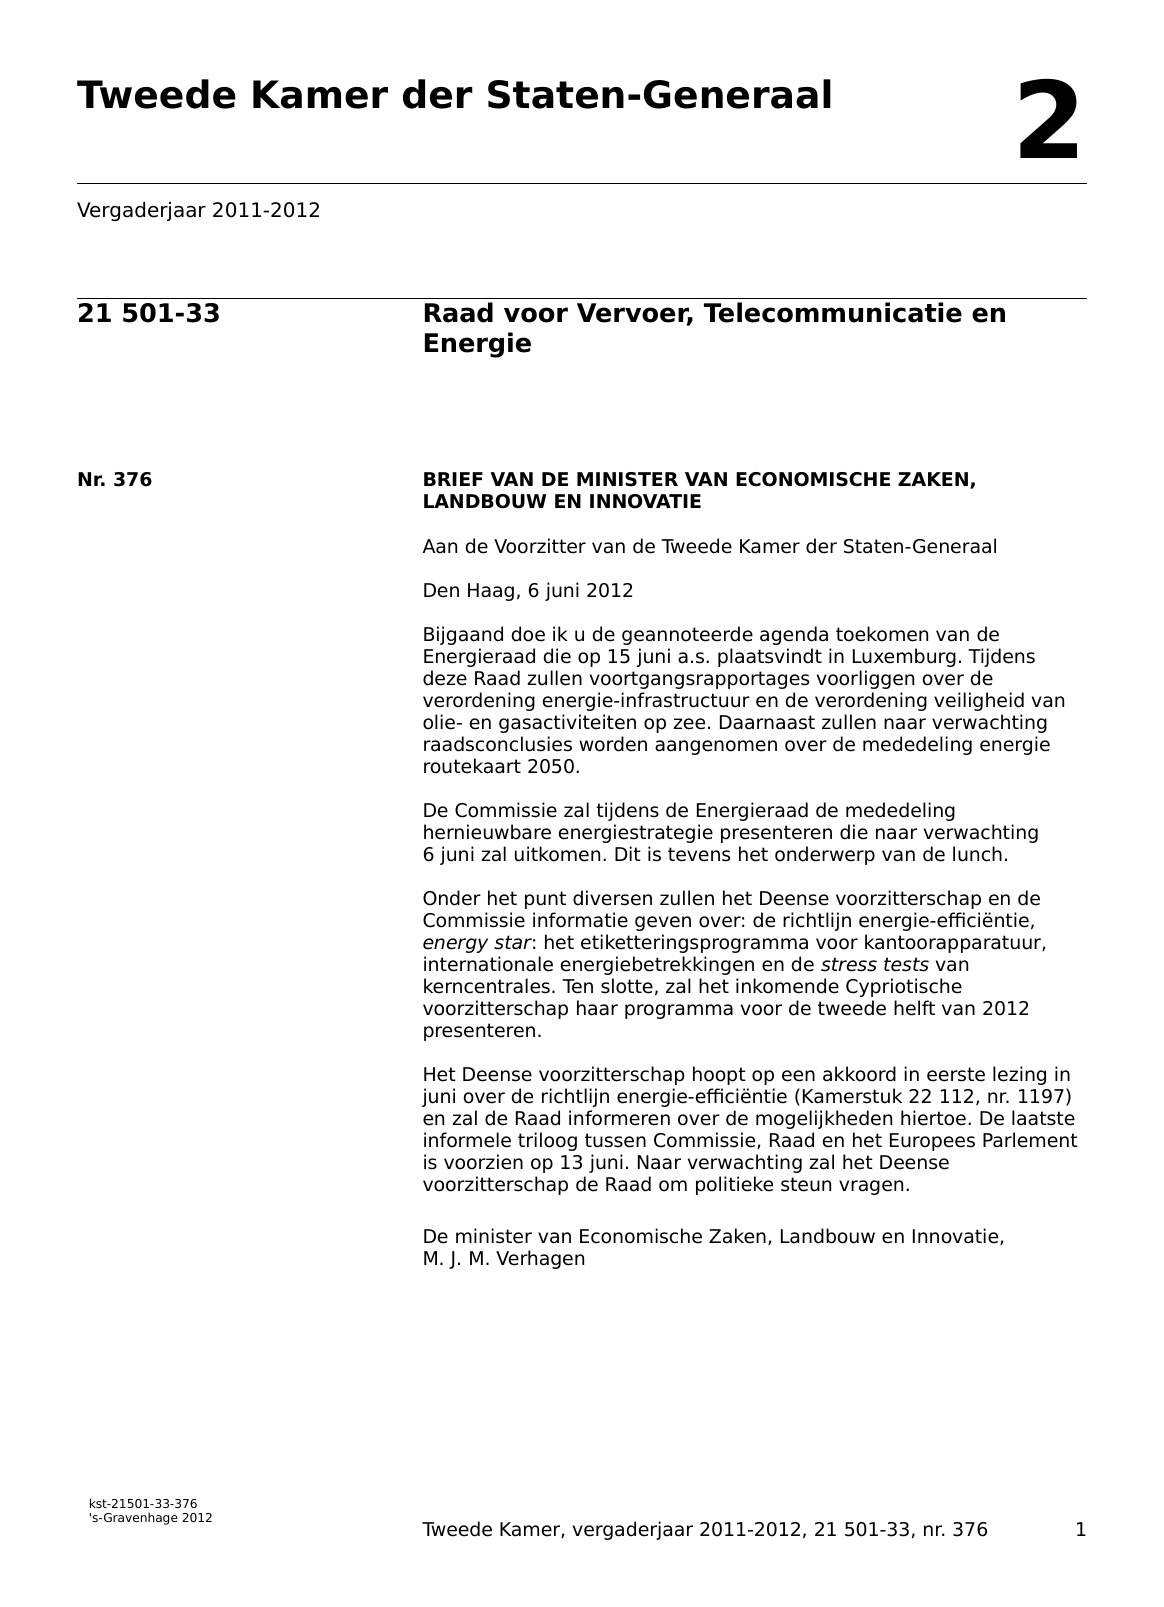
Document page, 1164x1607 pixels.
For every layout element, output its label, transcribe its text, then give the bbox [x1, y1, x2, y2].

text Den Haag, 6 juni 2012 [422, 580, 1087, 602]
text 's-Gravenhage 2012 [88, 1511, 323, 1525]
text De Commissie zal tijdens de Energieraad de mededeling hernieuwbare energiestrategie presenteren die naar verwachting 6 juni zal uitkomen. Dit is tevens het onderwerp van de lunch. [422, 800, 1087, 866]
text Onder het punt diversen zullen het Deense voorzitterschap en de Commissie informatie geven over: de richtlijn energie-efficiëntie, energy star: het etiketteringsprogramma voor kantoorapparatuur, internationale energiebetrekkingen en de stress tests van kerncentrales. Ten slotte, zal het inkomende Cypriotische voorzitterschap haar programma voor de tweede helft van 2012 presenteren. [422, 888, 1087, 1042]
text Aan de Voorzitter van de Tweede Kamer der Staten-Generaal [422, 536, 1087, 557]
subtitle 21 501-33 Raad voor Vervoer, Telecommunicatie en Energie [77, 299, 1087, 358]
text Bijgaand doe ik u de geannoteerde agenda toekomen van de Energieraad die op 15 juni a.s. plaatsvindt in Luxemburg. Tijdens deze Raad zullen voortgangsrapportages voorliggen over de verordening energie-infrastructuur en de verordening veiligheid van olie- en gasactiviteiten op zee. Daarnaast zullen naar verwachting raadsconclusies worden aangenomen over de mededeling energie routekaart 2050. [422, 624, 1087, 778]
text kst-21501-33-376 [88, 1497, 323, 1511]
text De minister van Economische Zaken, Landbouw en Innovatie, M. J. M. Verhagen [422, 1226, 1087, 1270]
text Het Deense voorzitterschap hoopt op een akkoord in eerste lezing in juni over de richtlijn energie-efficiëntie (Kamerstuk 22 112, nr. 1197) en zal de Raad informeren over de mogelijkheden hiertoe. De laatste informele triloog tussen Commissie, Raad en het Europees Parlement is voorzien op 13 juni. Naar verwachting zal het Deense voorzitterschap de Raad om politieke steun vragen. [422, 1064, 1087, 1196]
table_header 2 [886, 59, 1087, 183]
table_header Tweede Kamer der Staten-Generaal [77, 59, 886, 183]
subtitle Nr. 376 BRIEF VAN DE MINISTER VAN ECONOMISCHE ZAKEN, LANDBOUW EN INNOVATIE [77, 469, 1087, 513]
table_cell Vergaderjaar 2011-2012 [77, 184, 1087, 298]
